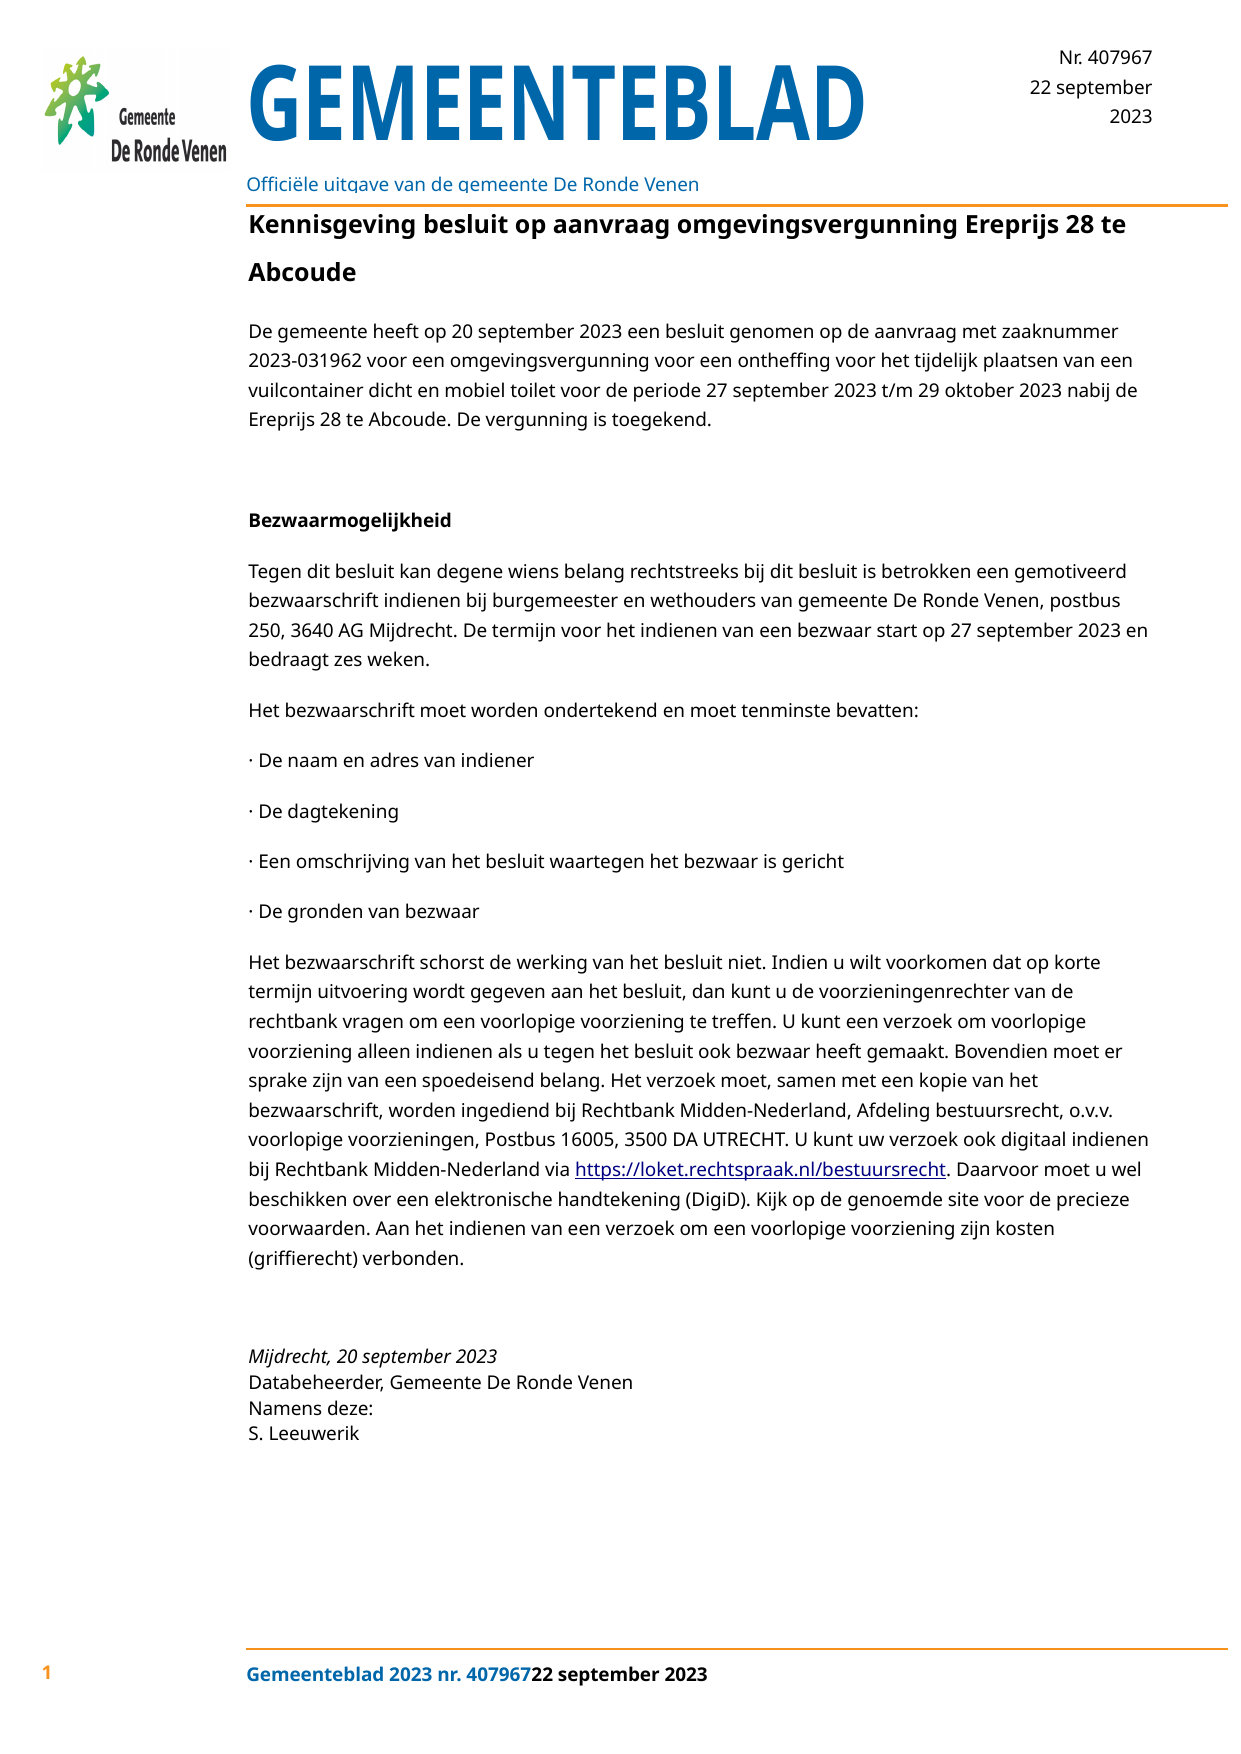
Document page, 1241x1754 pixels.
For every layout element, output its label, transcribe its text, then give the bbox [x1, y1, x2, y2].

text Kennisgeving besluit op aanvraag omgevingsvergunning Ereprijs 28 te Abcoude [248, 207, 1152, 288]
text Het bezwaarschrift schorst de werking van het besluit niet. Indien u wilt voorkomen dat op korte termijn uitvoering wordt gegeven aan het besluit, dan kunt u de voorzieningenrechter van de rechtbank vragen om een voorlopige voorziening te treffen. U kunt een verzoek om voorlopige voorziening alleen indienen als u tegen het besluit ook bezwaar heeft gemaakt. Bovendien moet er sprake zijn van een spoedeisend belang. Het verzoek moet, samen met een kopie van het bezwaarschrift, worden ingediend bij Rechtbank Midden-Nederland, Afdeling bestuursrecht, o.v.v. voorlopige voorzieningen, Postbus 16005, 3500 DA UTRECHT. U kunt uw verzoek ook digitaal indienen bij Rechtbank Midden-Nederland via https://loket.rechtspraak.nl/bestuursrecht. Daarvoor moet u wel beschikken over een elektronische handtekening (DigiD). Kijk op de genoemde site voor de precieze voorwaarden. Aan het indienen van een verzoek om een voorlopige voorziening zijn kosten (griffierecht) verbonden. [248, 949, 1152, 1271]
text · De naam en adres van indiener [248, 747, 1152, 773]
text · De dagtekening [248, 798, 1152, 824]
text · De gronden van bezwaar [248, 899, 1152, 924]
text Databeheerder, Gemeente De Ronde Venen [248, 1369, 1152, 1395]
text De gemeente heeft op 20 september 2023 een besluit genomen op de aanvraag met zaaknummer 2023-031962 voor een omgevingsvergunning voor een ontheffing voor het tijdelijk plaatsen van een vuilcontainer dicht en mobiel toilet voor de periode 27 september 2023 t/m 29 oktober 2023 nabij de Ereprijs 28 te Abcoude. De vergunning is toegekend. [248, 318, 1152, 432]
text S. Leeuwerik [248, 1420, 1152, 1446]
text Het bezwaarschrift moet worden ondertekend en moet tenminste bevatten: [248, 697, 1152, 723]
picture [41, 47, 231, 172]
text Tegen dit besluit kan degene wiens belang rechtstreeks bij dit besluit is betrokken een gemotiveerd bezwaarschrift indienen bij burgemeester en wethouders van gemeente De Ronde Venen, postbus 250, 3640 AG Mijdrecht. De termijn voor het indienen van een bezwaar start op 27 september 2023 en bedraagt zes weken. [248, 558, 1152, 672]
text · Een omschrijving van het besluit waartegen het bezwaar is gericht [248, 848, 1152, 874]
text Namens deze: [248, 1395, 1152, 1420]
text Mijdrecht, 20 september 2023 [248, 1343, 1152, 1369]
text Bezwaarmogelijkheid [248, 507, 1152, 533]
